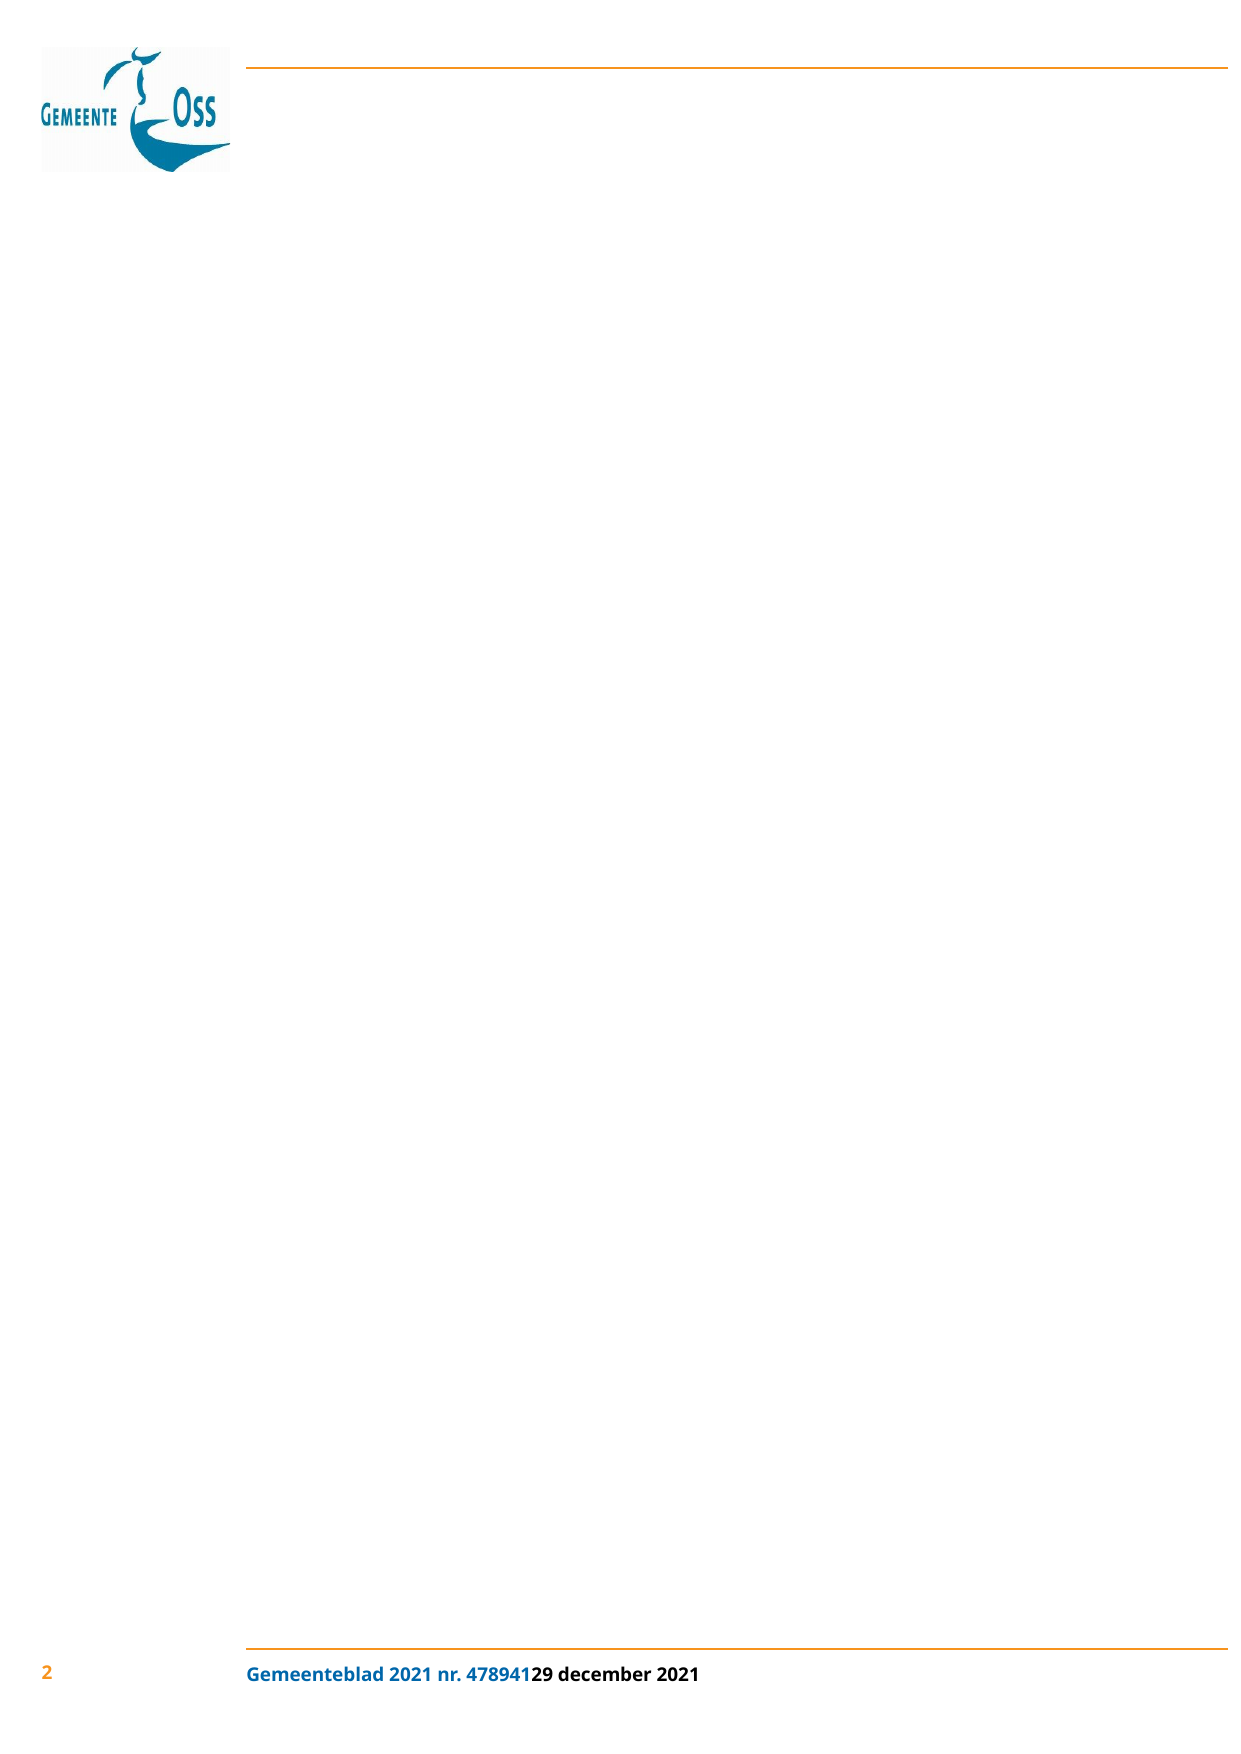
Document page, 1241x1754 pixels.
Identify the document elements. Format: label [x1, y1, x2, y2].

picture [41, 47, 231, 172]
